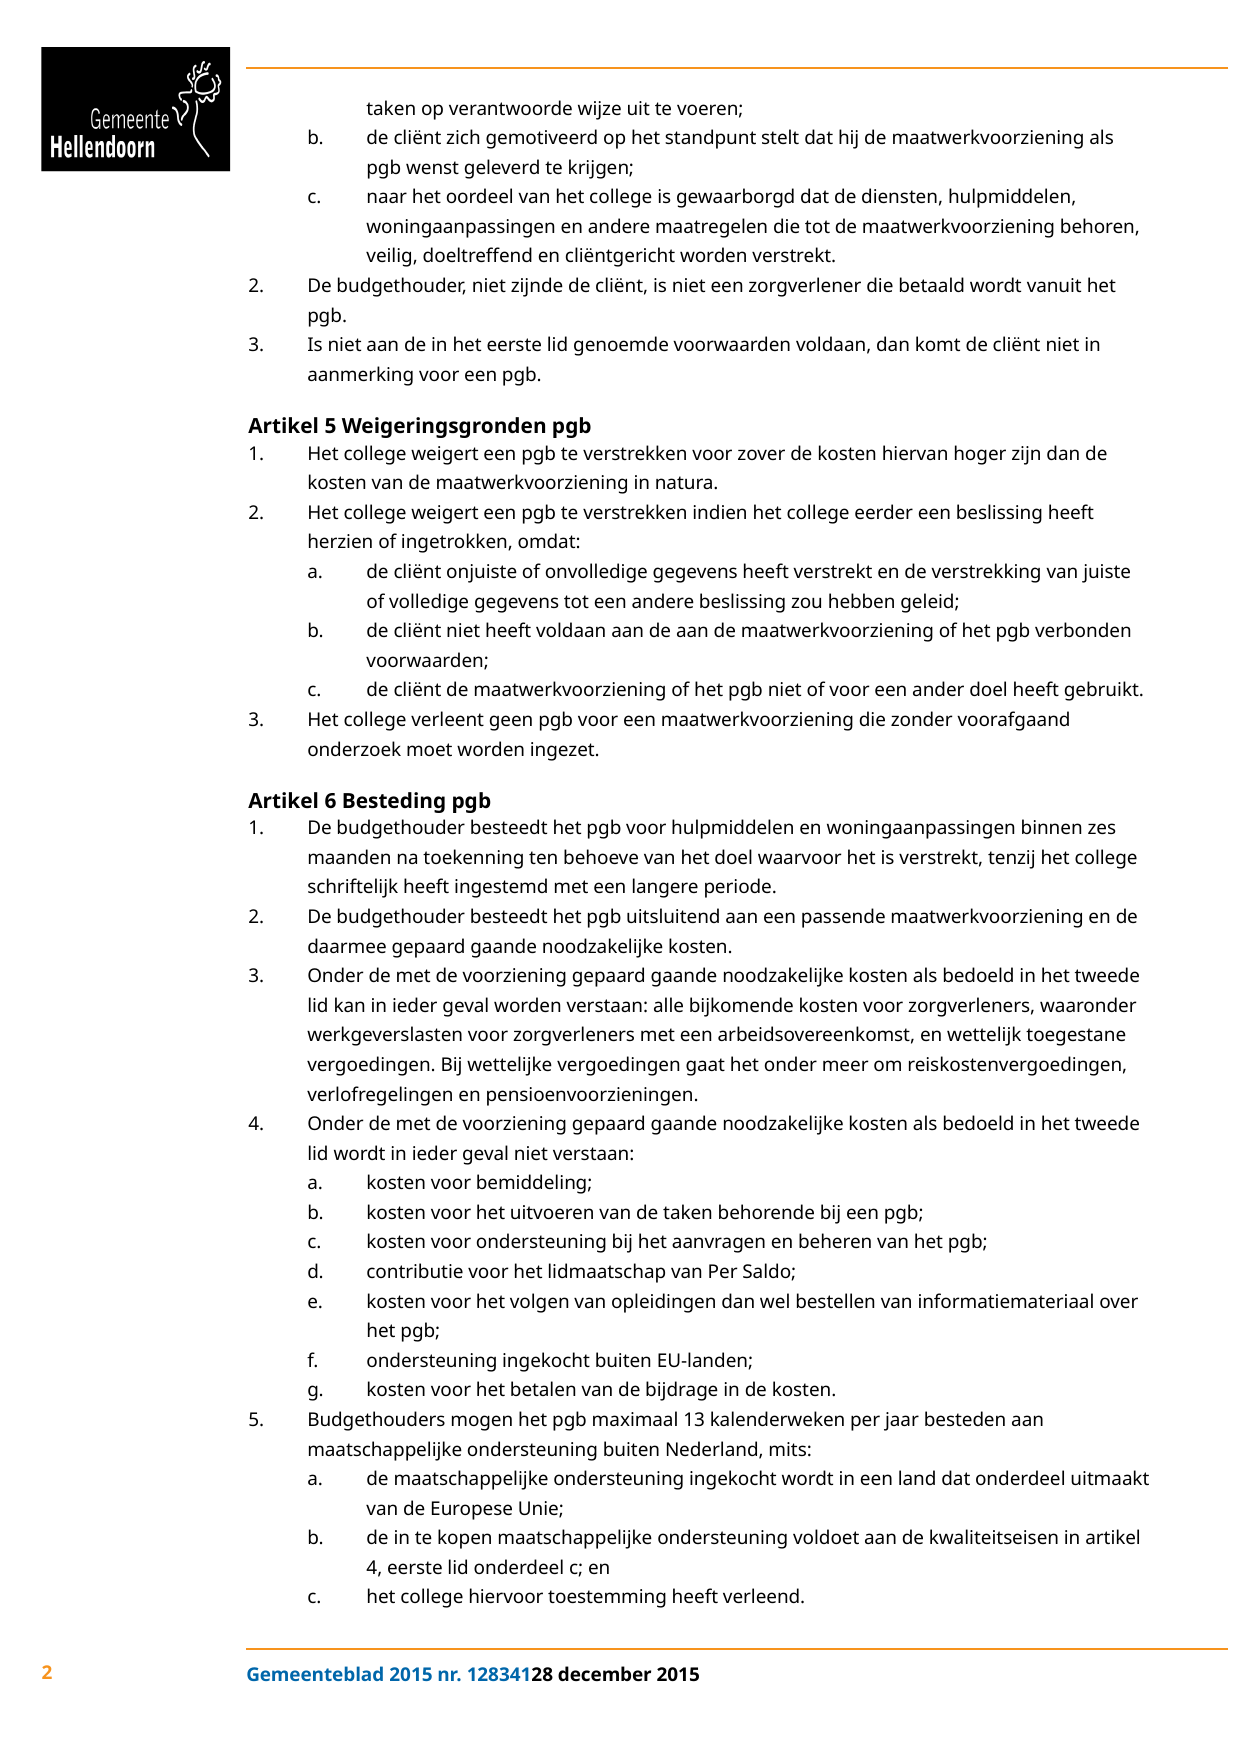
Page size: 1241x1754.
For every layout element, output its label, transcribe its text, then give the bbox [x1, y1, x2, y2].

list Het college verleent geen pgb voor een maatwerkvoorziening die zonder voorafgaand onderzoek moet worden ingezet. [248, 706, 1152, 761]
list de cliënt zich gemotiveerd op het standpunt stelt dat hij de maatwerkvoorziening als pgb wenst geleverd te krijgen; [307, 124, 1152, 180]
list De budgethouder besteedt het pgb voor hulpmiddelen en woningaanpassingen binnen zes maanden na toekenning ten behoeve van het doel waarvoor het is verstrekt, tenzij het college schriftelijk heeft ingestemd met een langere periode. [248, 814, 1152, 899]
list De budgethouder, niet zijnde de cliënt, is niet een zorgverlener die betaald wordt vanuit het pgb. [248, 272, 1152, 328]
list taken op verantwoorde wijze uit te voeren; [307, 95, 1152, 121]
list kosten voor ondersteuning bij het aanvragen en beheren van het pgb; [307, 1229, 1152, 1254]
list ondersteuning ingekocht buiten EU-landen; [307, 1347, 1152, 1373]
list het college hiervoor toestemming heeft verleend. [307, 1584, 1152, 1609]
list de in te kopen maatschappelijke ondersteuning voldoet aan de kwaliteitseisen in artikel 4, eerste lid onderdeel c; en [307, 1524, 1152, 1580]
picture [41, 47, 231, 172]
list Onder de met de voorziening gepaard gaande noodzakelijke kosten als bedoeld in het tweede lid wordt in ieder geval niet verstaan: [248, 1110, 1152, 1166]
list Budgethouders mogen het pgb maximaal 13 kalenderweken per jaar besteden aan maatschappelijke ondersteuning buiten Nederland, mits: [248, 1406, 1152, 1462]
text Artikel 5 Weigeringsgronden pgb [248, 411, 1152, 440]
list contributie voor het lidmaatschap van Per Saldo; [307, 1258, 1152, 1284]
list kosten voor het uitvoeren van de taken behorende bij een pgb; [307, 1199, 1152, 1225]
list naar het oordeel van het college is gewaarborgd dat de diensten, hulpmiddelen, woningaanpassingen en andere maatregelen die tot de maatwerkvoorziening behoren, veilig, doeltreffend en cliëntgericht worden verstrekt. [307, 183, 1152, 268]
list de cliënt onjuiste of onvolledige gegevens heeft verstrekt en de verstrekking van juiste of volledige gegevens tot een andere beslissing zou hebben geleid; [307, 558, 1152, 613]
list kosten voor bemiddeling; [307, 1169, 1152, 1195]
list Het college weigert een pgb te verstrekken indien het college eerder een beslissing heeft herzien of ingetrokken, omdat: [248, 499, 1152, 554]
list Is niet aan de in het eerste lid genoemde voorwaarden voldaan, dan komt de cliënt niet in aanmerking voor een pgb. [248, 331, 1152, 387]
list de cliënt niet heeft voldaan aan de aan de maatwerkvoorziening of het pgb verbonden voorwaarden; [307, 617, 1152, 673]
list Onder de met de voorziening gepaard gaande noodzakelijke kosten als bedoeld in het tweede lid kan in ieder geval worden verstaan: alle bijkomende kosten voor zorgverleners, waaronder werkgeverslasten voor zorgverleners met een arbeidsovereenkomst, en wettelijk toegestane vergoedingen. Bij wettelijke vergoedingen gaat het onder meer om reiskostenvergoedingen, verlofregelingen en pensioenvoorzieningen. [248, 962, 1152, 1107]
list Het college weigert een pgb te verstrekken voor zover de kosten hiervan hoger zijn dan de kosten van de maatwerkvoorziening in natura. [248, 440, 1152, 495]
text Artikel 6 Besteding pgb [248, 786, 1152, 814]
list kosten voor het volgen van opleidingen dan wel bestellen van informatiemateriaal over het pgb; [307, 1288, 1152, 1343]
list de cliënt de maatwerkvoorziening of het pgb niet of voor een ander doel heeft gebruikt. [307, 677, 1152, 702]
list de maatschappelijke ondersteuning ingekocht wordt in een land dat onderdeel uitmaakt van de Europese Unie; [307, 1465, 1152, 1521]
list kosten voor het betalen van de bijdrage in de kosten. [307, 1377, 1152, 1402]
list De budgethouder besteedt het pgb uitsluitend aan een passende maatwerkvoorziening en de daarmee gepaard gaande noodzakelijke kosten. [248, 903, 1152, 959]
